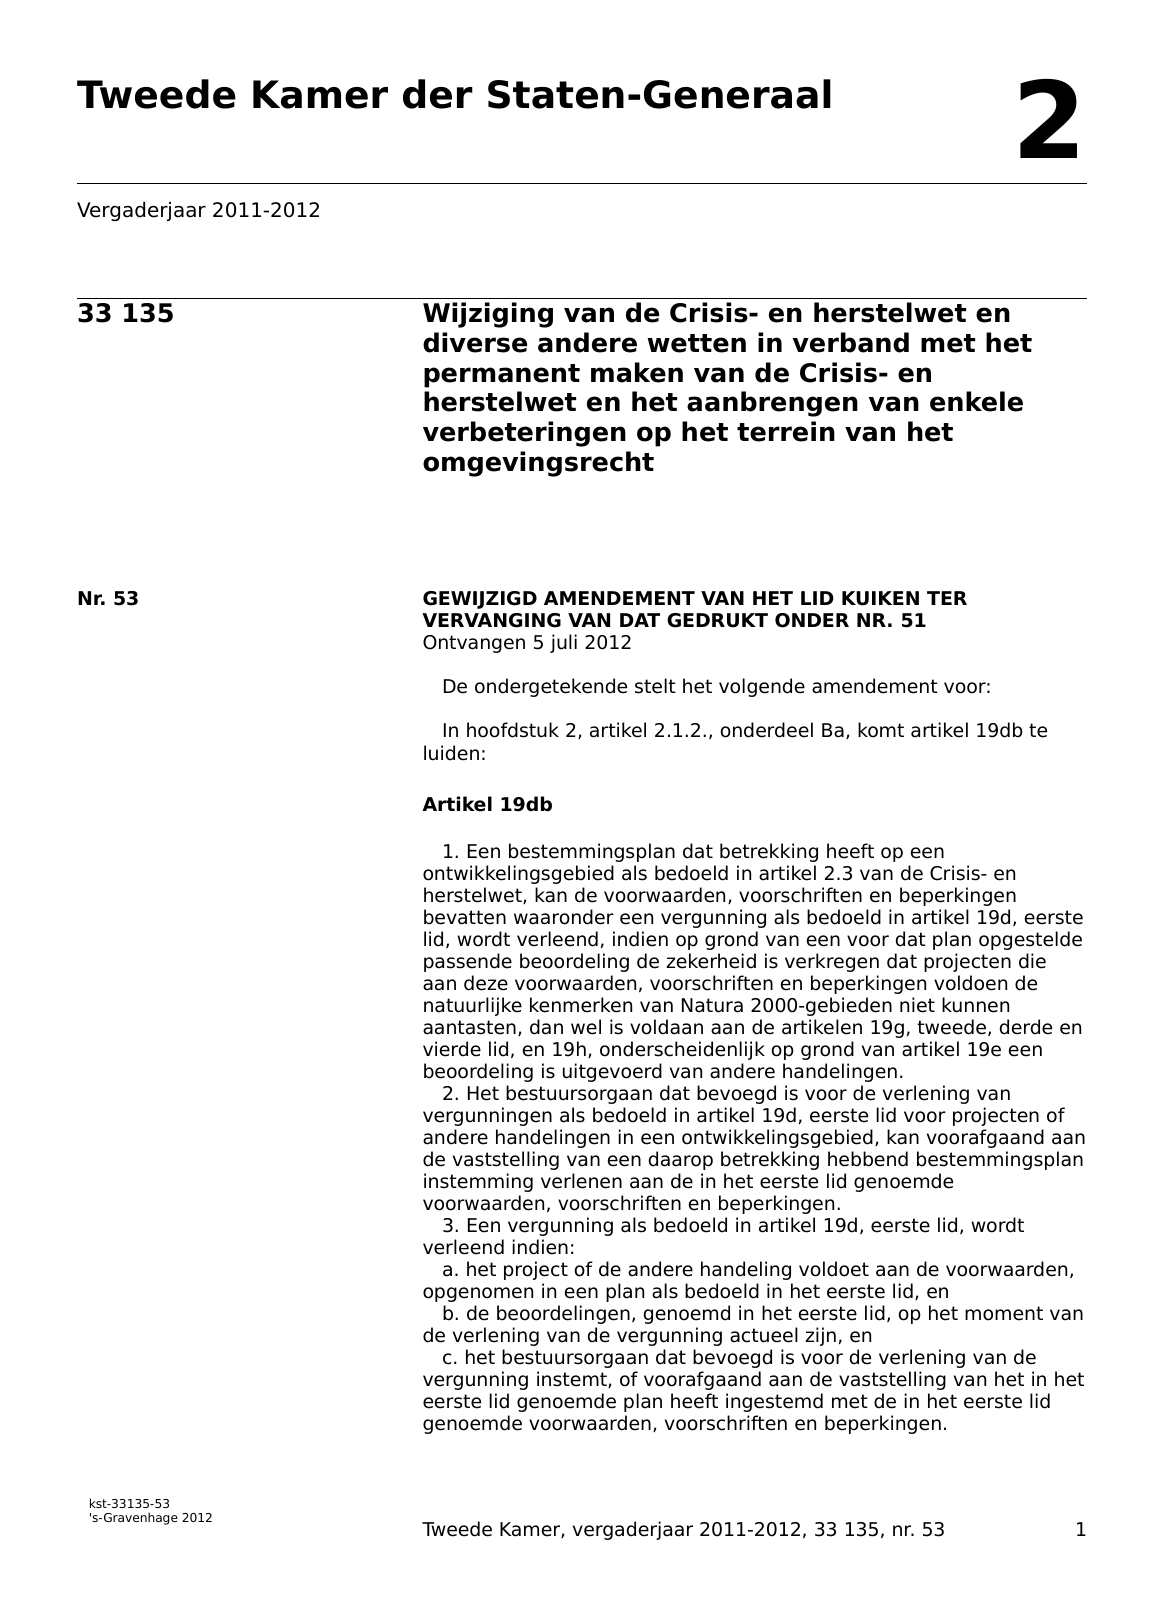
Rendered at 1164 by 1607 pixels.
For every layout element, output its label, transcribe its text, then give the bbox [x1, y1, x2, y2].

text In hoofdstuk 2, artikel 2.1.2., onderdeel Ba, komt artikel 19db te luiden: [422, 720, 1087, 764]
text 3. Een vergunning als bedoeld in artikel 19d, eerste lid, wordt verleend indien: [422, 1215, 1087, 1259]
text a. het project of de andere handeling voldoet aan de voorwaarden, opgenomen in een plan als bedoeld in het eerste lid, en [422, 1259, 1087, 1303]
text b. de beoordelingen, genoemd in het eerste lid, op het moment van de verlening van de vergunning actueel zijn, en [422, 1303, 1087, 1347]
text De ondergetekende stelt het volgende amendement voor: [422, 676, 1087, 698]
subtitle Artikel 19db [422, 794, 1087, 816]
table_header 2 [886, 59, 1087, 183]
text kst-33135-53 [88, 1497, 323, 1511]
subtitle 33 135 Wijziging van de Crisis- en herstelwet en diverse andere wetten in verband met het permanent maken van de Crisis- en herstelwet en het aanbrengen van enkele verbeteringen op het terrein van het omgevingsrecht [77, 299, 1087, 477]
table_header Tweede Kamer der Staten-Generaal [77, 59, 886, 183]
text 1. Een bestemmingsplan dat betrekking heeft op een ontwikkelingsgebied als bedoeld in artikel 2.3 van de Crisis- en herstelwet, kan de voorwaarden, voorschriften en beperkingen bevatten waaronder een vergunning als bedoeld in artikel 19d, eerste lid, wordt verleend, indien op grond van een voor dat plan opgestelde passende beoordeling de zekerheid is verkregen dat projecten die aan deze voorwaarden, voorschriften en beperkingen voldoen de natuurlijke kenmerken van Natura 2000-gebieden niet kunnen aantasten, dan wel is voldaan aan de artikelen 19g, tweede, derde en vierde lid, en 19h, onderscheidenlijk op grond van artikel 19e een beoordeling is uitgevoerd van andere handelingen. [422, 841, 1087, 1083]
text c. het bestuursorgaan dat bevoegd is voor de verlening van de vergunning instemt, of voorafgaand aan de vaststelling van het in het eerste lid genoemde plan heeft ingestemd met de in het eerste lid genoemde voorwaarden, voorschriften en beperkingen. [422, 1347, 1087, 1435]
text Ontvangen 5 juli 2012 [422, 632, 1087, 654]
table_cell Vergaderjaar 2011-2012 [77, 184, 1087, 298]
text 's-Gravenhage 2012 [88, 1511, 323, 1525]
text 2. Het bestuursorgaan dat bevoegd is voor de verlening van vergunningen als bedoeld in artikel 19d, eerste lid voor projecten of andere handelingen in een ontwikkelingsgebied, kan voorafgaand aan de vaststelling van een daarop betrekking hebbend bestemmingsplan instemming verlenen aan de in het eerste lid genoemde voorwaarden, voorschriften en beperkingen. [422, 1083, 1087, 1215]
subtitle Nr. 53 GEWIJZIGD AMENDEMENT VAN HET LID KUIKEN TER VERVANGING VAN DAT GEDRUKT ONDER NR. 51 [77, 588, 1087, 632]
